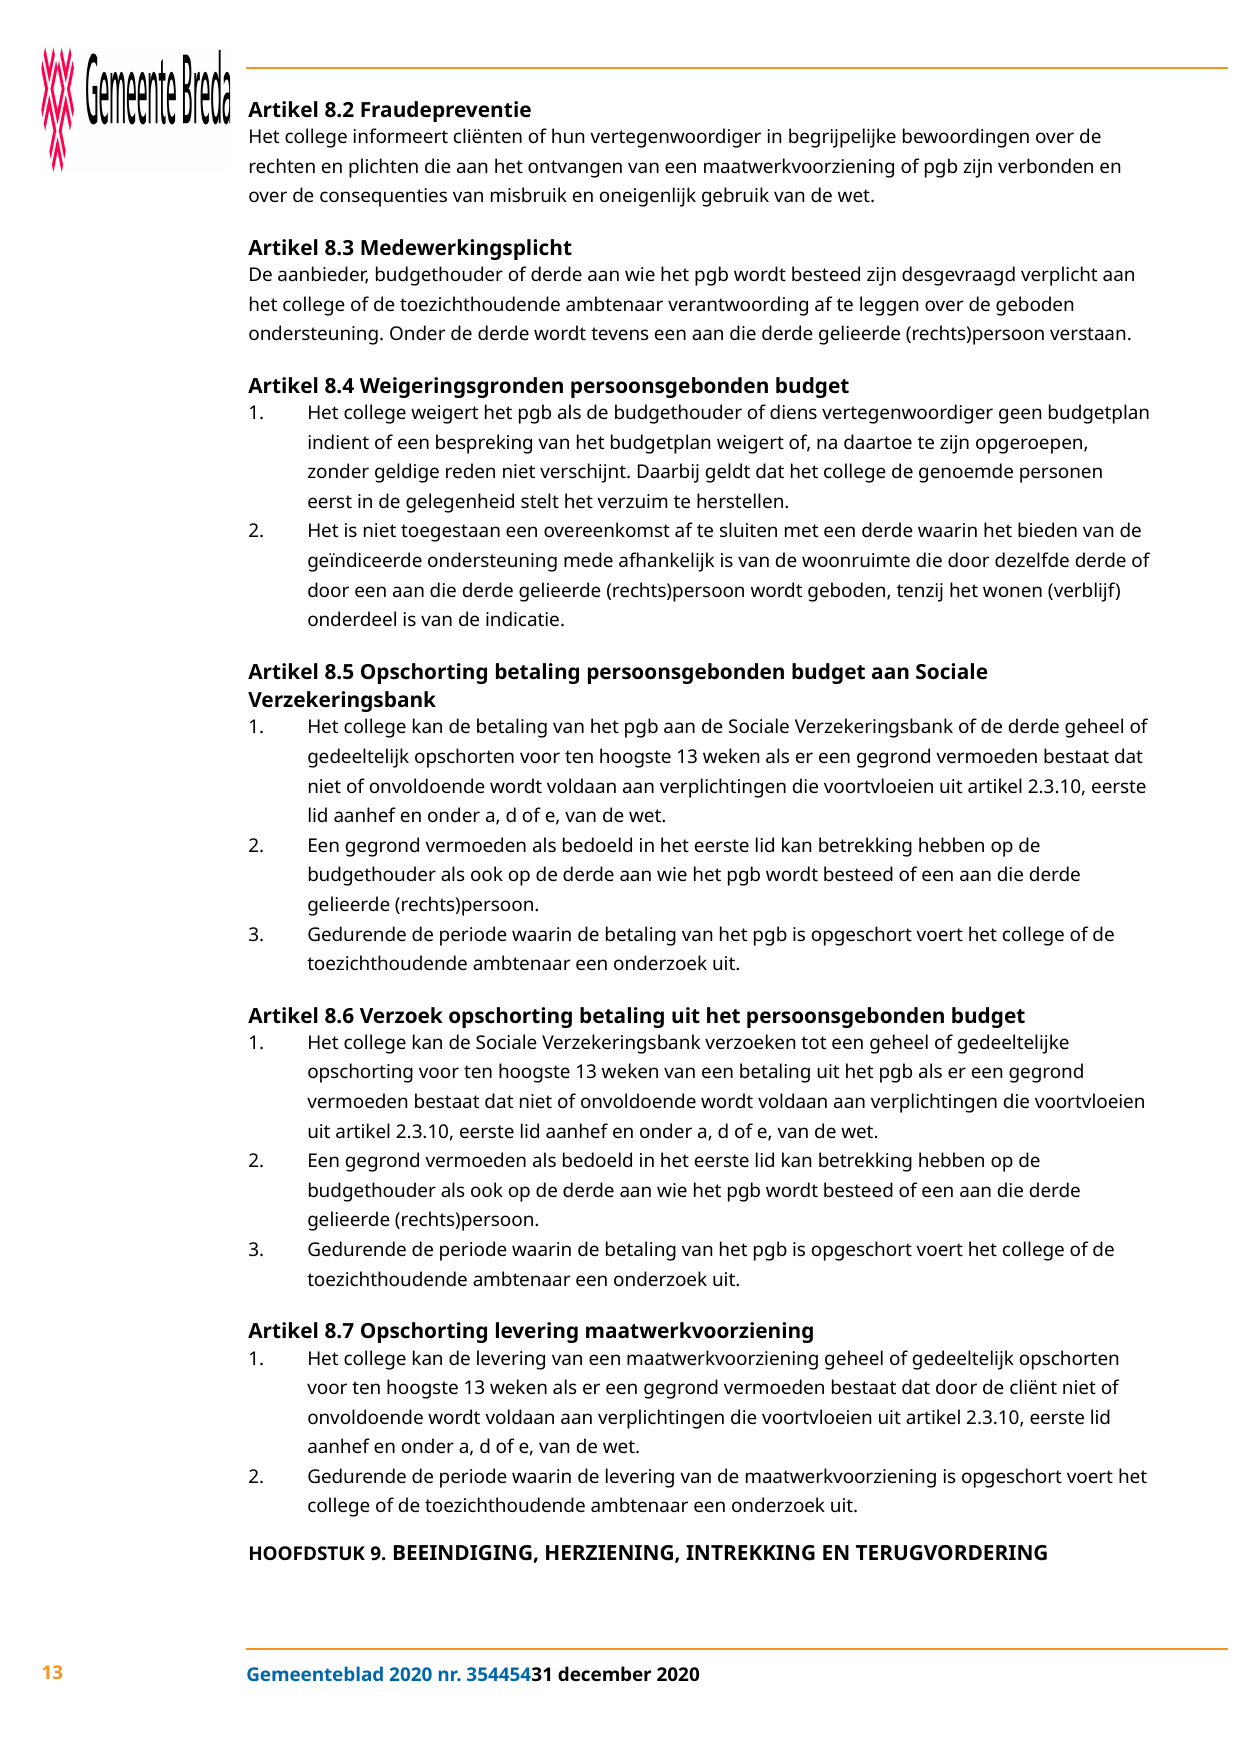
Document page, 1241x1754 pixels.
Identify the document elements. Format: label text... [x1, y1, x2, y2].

list Een gegrond vermoeden als bedoeld in het eerste lid kan betrekking hebben op de budgethouder als ook op de derde aan wie het pgb wordt besteed of een aan die derde gelieerde (rechts)persoon. [248, 832, 1152, 917]
picture [41, 47, 231, 172]
list Gedurende de periode waarin de betaling van het pgb is opgeschort voert het college of de toezichthoudende ambtenaar een onderzoek uit. [248, 1236, 1152, 1292]
text Artikel 8.2 Fraudepreventie [248, 95, 1152, 123]
list Het college kan de betaling van het pgb aan de Sociale Verzekeringsbank of de derde geheel of gedeeltelijk opschorten voor ten hoogste 13 weken als er een gegrond vermoeden bestaat dat niet of onvoldoende wordt voldaan aan verplichtingen die voortvloeien uit artikel 2.3.10, eerste lid aanhef en onder a, d of e, van de wet. [248, 714, 1152, 828]
list Het college kan de Sociale Verzekeringsbank verzoeken tot een geheel of gedeeltelijke opschorting voor ten hoogste 13 weken van een betaling uit het pgb als er een gegrond vermoeden bestaat dat niet of onvoldoende wordt voldaan aan verplichtingen die voortvloeien uit artikel 2.3.10, eerste lid aanhef en onder a, d of e, van de wet. [248, 1029, 1152, 1144]
text Artikel 8.3 Medewerkingsplicht [248, 233, 1152, 261]
list Het college weigert het pgb als de budgethouder of diens vertegenwoordiger geen budgetplan indient of een bespreking van het budgetplan weigert of, na daartoe te zijn opgeroepen, zonder geldige reden niet verschijnt. Daarbij geldt dat het college de genoemde personen eerst in de gelegenheid stelt het verzuim te herstellen. [248, 399, 1152, 514]
text De aanbieder, budgethouder of derde aan wie het pgb wordt besteed zijn desgevraagd verplicht aan het college of de toezichthoudende ambtenaar verantwoording af te leggen over de geboden ondersteuning. Onder de derde wordt tevens een aan die derde gelieerde (rechts)persoon verstaan. [248, 261, 1152, 346]
text HOOFDSTUK 9. BEEINDIGING, HERZIENING, INTREKKING EN TERUGVORDERING [248, 1538, 1152, 1567]
list Het is niet toegestaan een overeenkomst af te sluiten met een derde waarin het bieden van de geïndiceerde ondersteuning mede afhankelijk is van de woonruimte die door dezelfde derde of door een aan die derde gelieerde (rechts)persoon wordt geboden, tenzij het wonen (verblijf) onderdeel is van de indicatie. [248, 518, 1152, 632]
text Artikel 8.5 Opschorting betaling persoonsgebonden budget aan Sociale Verzekeringsbank [248, 657, 1152, 714]
list Gedurende de periode waarin de betaling van het pgb is opgeschort voert het college of de toezichthoudende ambtenaar een onderzoek uit. [248, 921, 1152, 976]
text Het college informeert cliënten of hun vertegenwoordiger in begrijpelijke bewoordingen over de rechten en plichten die aan het ontvangen van een maatwerkvoorziening of pgb zijn verbonden en over de consequenties van misbruik en oneigenlijk gebruik van de wet. [248, 123, 1152, 208]
list Gedurende de periode waarin de levering van de maatwerkvoorziening is opgeschort voert het college of de toezichthoudende ambtenaar een onderzoek uit. [248, 1463, 1152, 1518]
list Het college kan de levering van een maatwerkvoorziening geheel of gedeeltelijk opschorten voor ten hoogste 13 weken als er een gegrond vermoeden bestaat dat door de cliënt niet of onvoldoende wordt voldaan aan verplichtingen die voortvloeien uit artikel 2.3.10, eerste lid aanhef en onder a, d of e, van de wet. [248, 1345, 1152, 1459]
text Artikel 8.6 Verzoek opschorting betaling uit het persoonsgebonden budget [248, 1001, 1152, 1029]
text Artikel 8.4 Weigeringsgronden persoonsgebonden budget [248, 371, 1152, 399]
list Een gegrond vermoeden als bedoeld in het eerste lid kan betrekking hebben op de budgethouder als ook op de derde aan wie het pgb wordt besteed of een aan die derde gelieerde (rechts)persoon. [248, 1147, 1152, 1232]
text Artikel 8.7 Opschorting levering maatwerkvoorziening [248, 1316, 1152, 1345]
